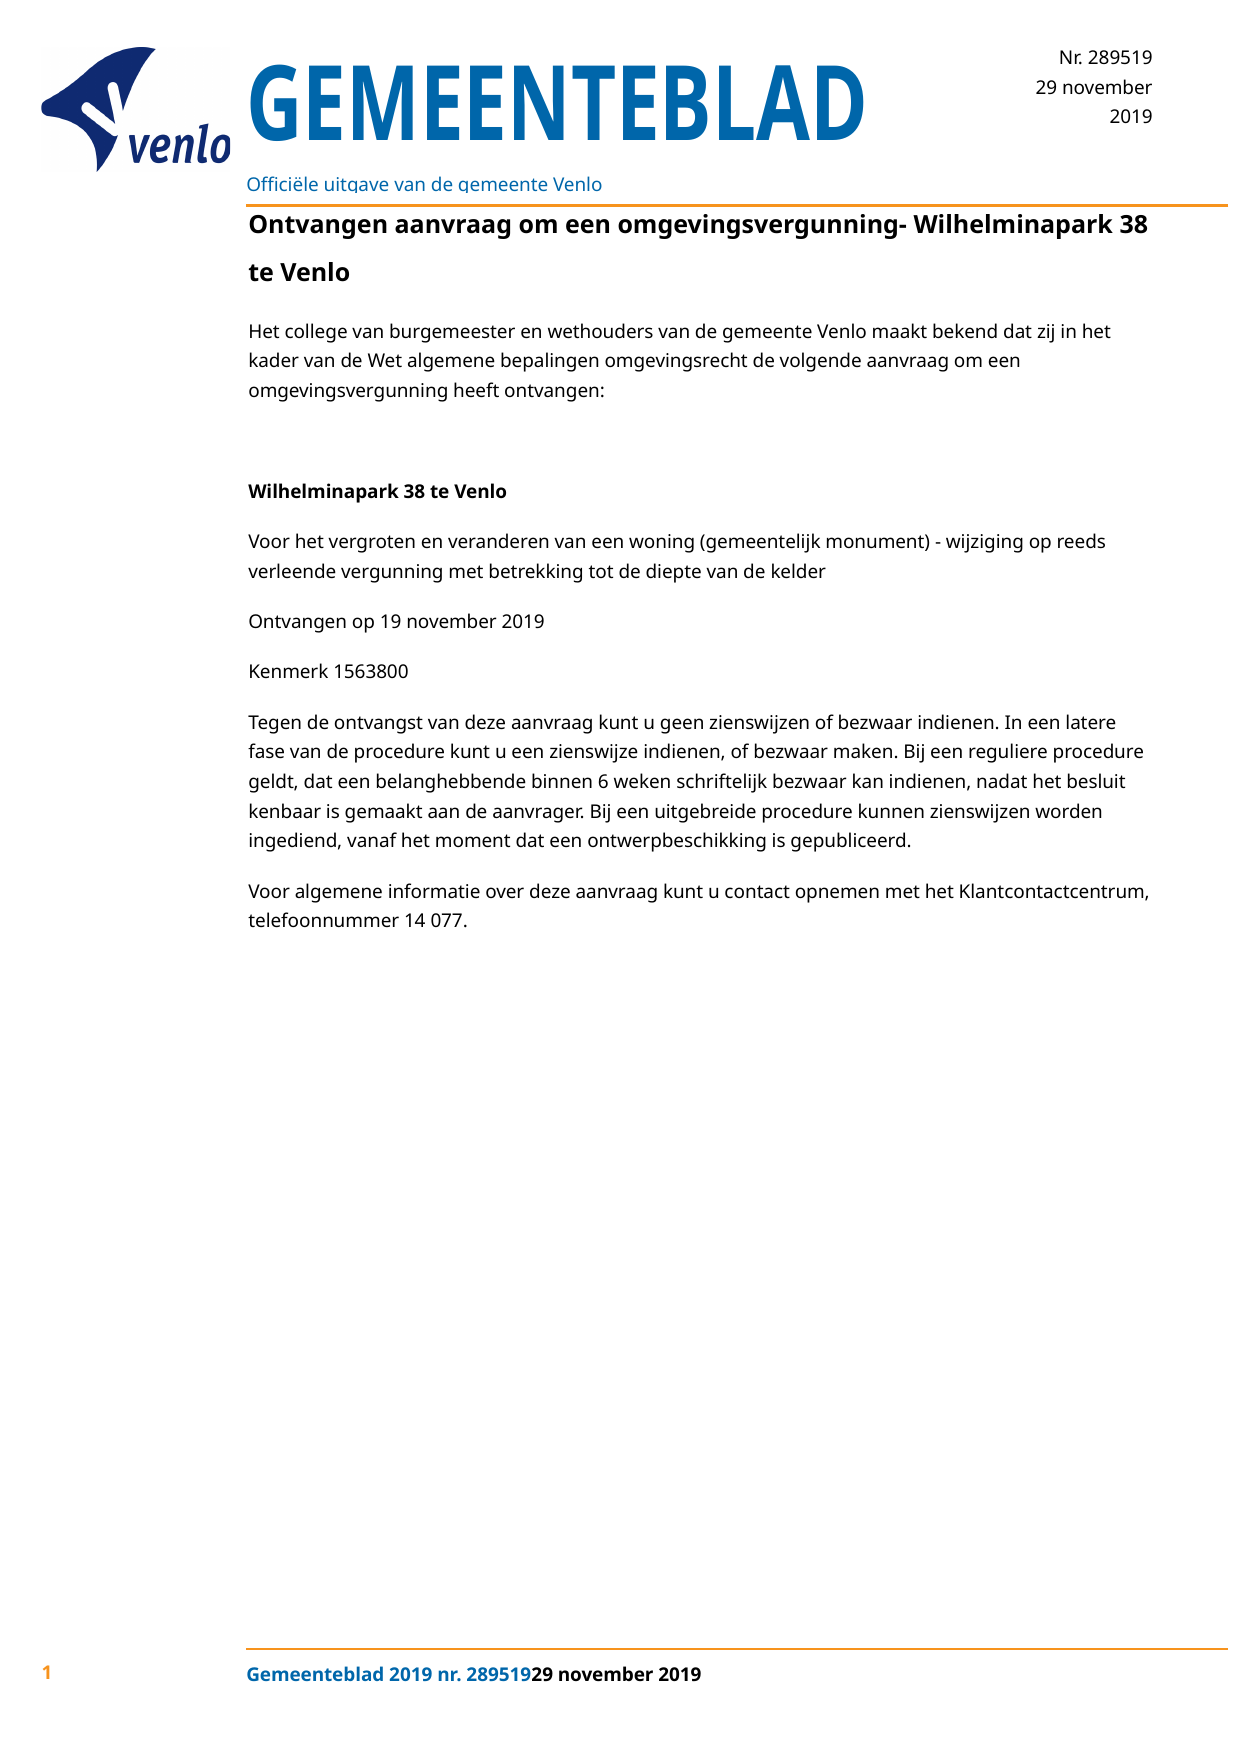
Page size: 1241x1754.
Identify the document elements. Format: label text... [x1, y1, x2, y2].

text Voor het vergroten en veranderen van een woning (gemeentelijk monument) - wijziging op reeds verleende vergunning met betrekking tot de diepte van de kelder [248, 528, 1152, 584]
text Kenmerk 1563800 [248, 659, 1152, 684]
text Wilhelminapark 38 te Venlo [248, 478, 1152, 504]
text Het college van burgemeester en wethouders van de gemeente Venlo maakt bekend dat zij in het kader van de Wet algemene bepalingen omgevingsrecht de volgende aanvraag om een omgevingsvergunning heeft ontvangen: [248, 318, 1152, 403]
picture [41, 47, 231, 172]
text Tegen de ontvangst van deze aanvraag kunt u geen zienswijzen of bezwaar indienen. In een latere fase van de procedure kunt u een zienswijze indienen, of bezwaar maken. Bij een reguliere procedure geldt, dat een belanghebbende binnen 6 weken schriftelijk bezwaar kan indienen, nadat het besluit kenbaar is gemaakt aan de aanvrager. Bij een uitgebreide procedure kunnen zienswijzen worden ingediend, vanaf het moment dat een ontwerpbeschikking is gepubliceerd. [248, 709, 1152, 853]
text Ontvangen op 19 november 2019 [248, 608, 1152, 634]
text Ontvangen aanvraag om een omgevingsvergunning- Wilhelminapark 38 te Venlo [248, 207, 1152, 288]
text Voor algemene informatie over deze aanvraag kunt u contact opnemen met het Klantcontactcentrum, telefoonnummer 14 077. [248, 878, 1152, 933]
